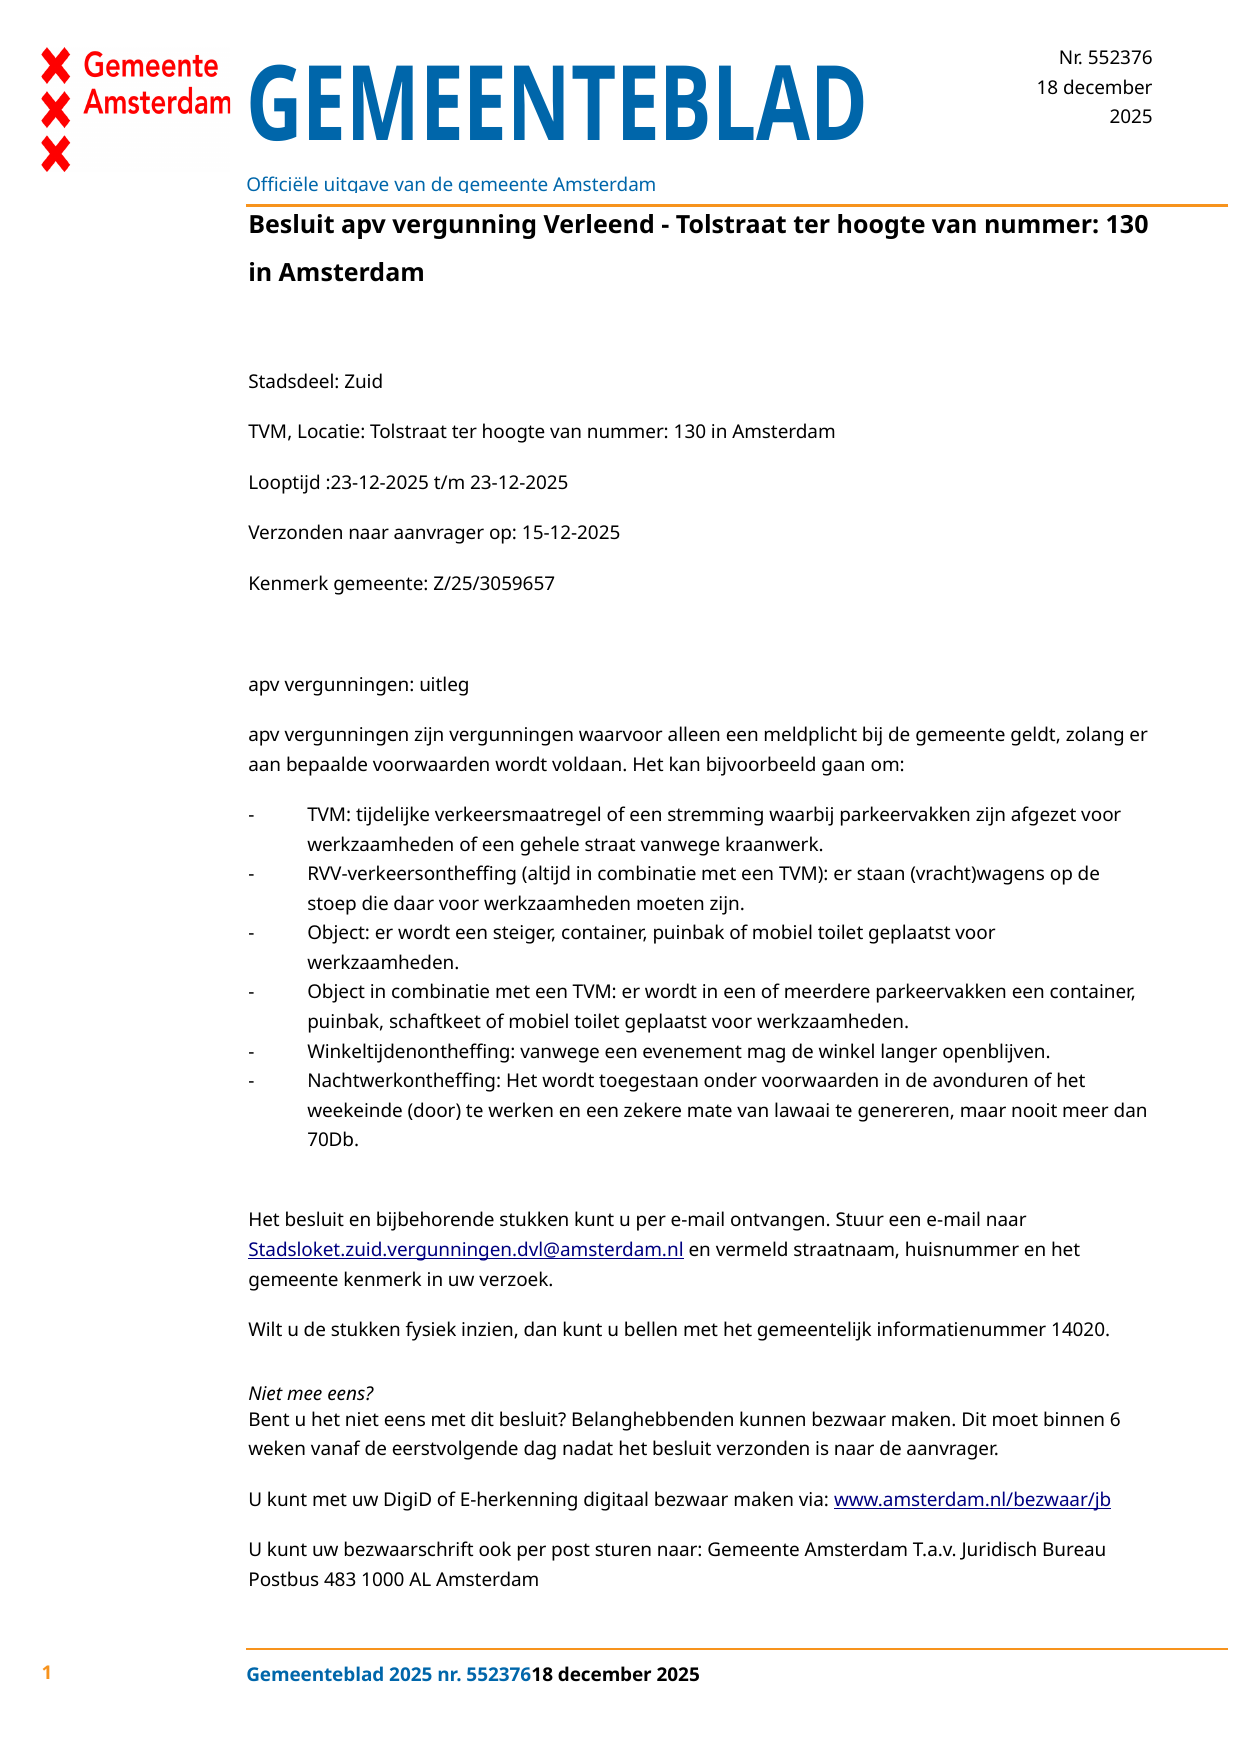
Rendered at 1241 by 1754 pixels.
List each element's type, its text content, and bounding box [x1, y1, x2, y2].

text Verzonden naar aanvrager op: 15-12-2025 [248, 519, 1152, 545]
list Winkeltijdenontheffing: vanwege een evenement mag de winkel langer openblijven. [248, 1038, 1152, 1064]
list Object in combinatie met een TVM: er wordt in een of meerdere parkeervakken een container, puinbak, schaftkeet of mobiel toilet geplaatst voor werkzaamheden. [248, 979, 1152, 1034]
text Besluit apv vergunning Verleend - Tolstraat ter hoogte van nummer: 130 in Amsterdam [248, 207, 1152, 288]
text Bent u het niet eens met dit besluit? Belanghebbenden kunnen bezwaar maken. Dit moet binnen 6 weken vanaf de eerstvolgende dag nadat het besluit verzonden is naar de aanvrager. [248, 1406, 1152, 1461]
text Looptijd :23-12-2025 t/m 23-12-2025 [248, 469, 1152, 495]
text Stadsdeel: Zuid [248, 368, 1152, 394]
text Het besluit en bijbehorende stukken kunt u per e-mail ontvangen. Stuur een e-mail naar Stadsloket.zuid.vergunningen.dvl@amsterdam.nl en vermeld straatnaam, huisnummer en het gemeente kenmerk in uw verzoek. [248, 1207, 1152, 1292]
text Wilt u de stukken fysiek inzien, dan kunt u bellen met het gemeentelijk informatienummer 14020. [248, 1316, 1152, 1342]
text Kenmerk gemeente: Z/25/3059657 [248, 570, 1152, 596]
text TVM, Locatie: Tolstraat ter hoogte van nummer: 130 in Amsterdam [248, 419, 1152, 444]
list RVV-verkeersontheffing (altijd in combinatie met een TVM): er staan (vracht)wagens op de stoep die daar voor werkzaamheden moeten zijn. [248, 860, 1152, 916]
text U kunt uw bezwaarschrift ook per post sturen naar: Gemeente Amsterdam T.a.v. Juridisch Bureau Postbus 483 1000 AL Amsterdam [248, 1536, 1152, 1592]
text apv vergunningen: uitleg [248, 671, 1152, 697]
text U kunt met uw DigiD of E-herkenning digitaal bezwaar maken via: www.amsterdam.nl/bezwaar/jb [248, 1486, 1152, 1512]
picture [41, 47, 231, 172]
list Nachtwerkontheffing: Het wordt toegestaan onder voorwaarden in de avonduren of het weekeinde (door) te werken en een zekere mate van lawaai te genereren, maar nooit meer dan 70Db. [248, 1067, 1152, 1152]
text apv vergunningen zijn vergunningen waarvoor alleen een meldplicht bij de gemeente geldt, zolang er aan bepaalde voorwaarden wordt voldaan. Het kan bijvoorbeeld gaan om: [248, 721, 1152, 777]
text Niet mee eens? [248, 1380, 1152, 1406]
list TVM: tijdelijke verkeersmaatregel of een stremming waarbij parkeervakken zijn afgezet voor werkzaamheden of een gehele straat vanwege kraanwerk. [248, 801, 1152, 857]
list Object: er wordt een steiger, container, puinbak of mobiel toilet geplaatst voor werkzaamheden. [248, 919, 1152, 975]
